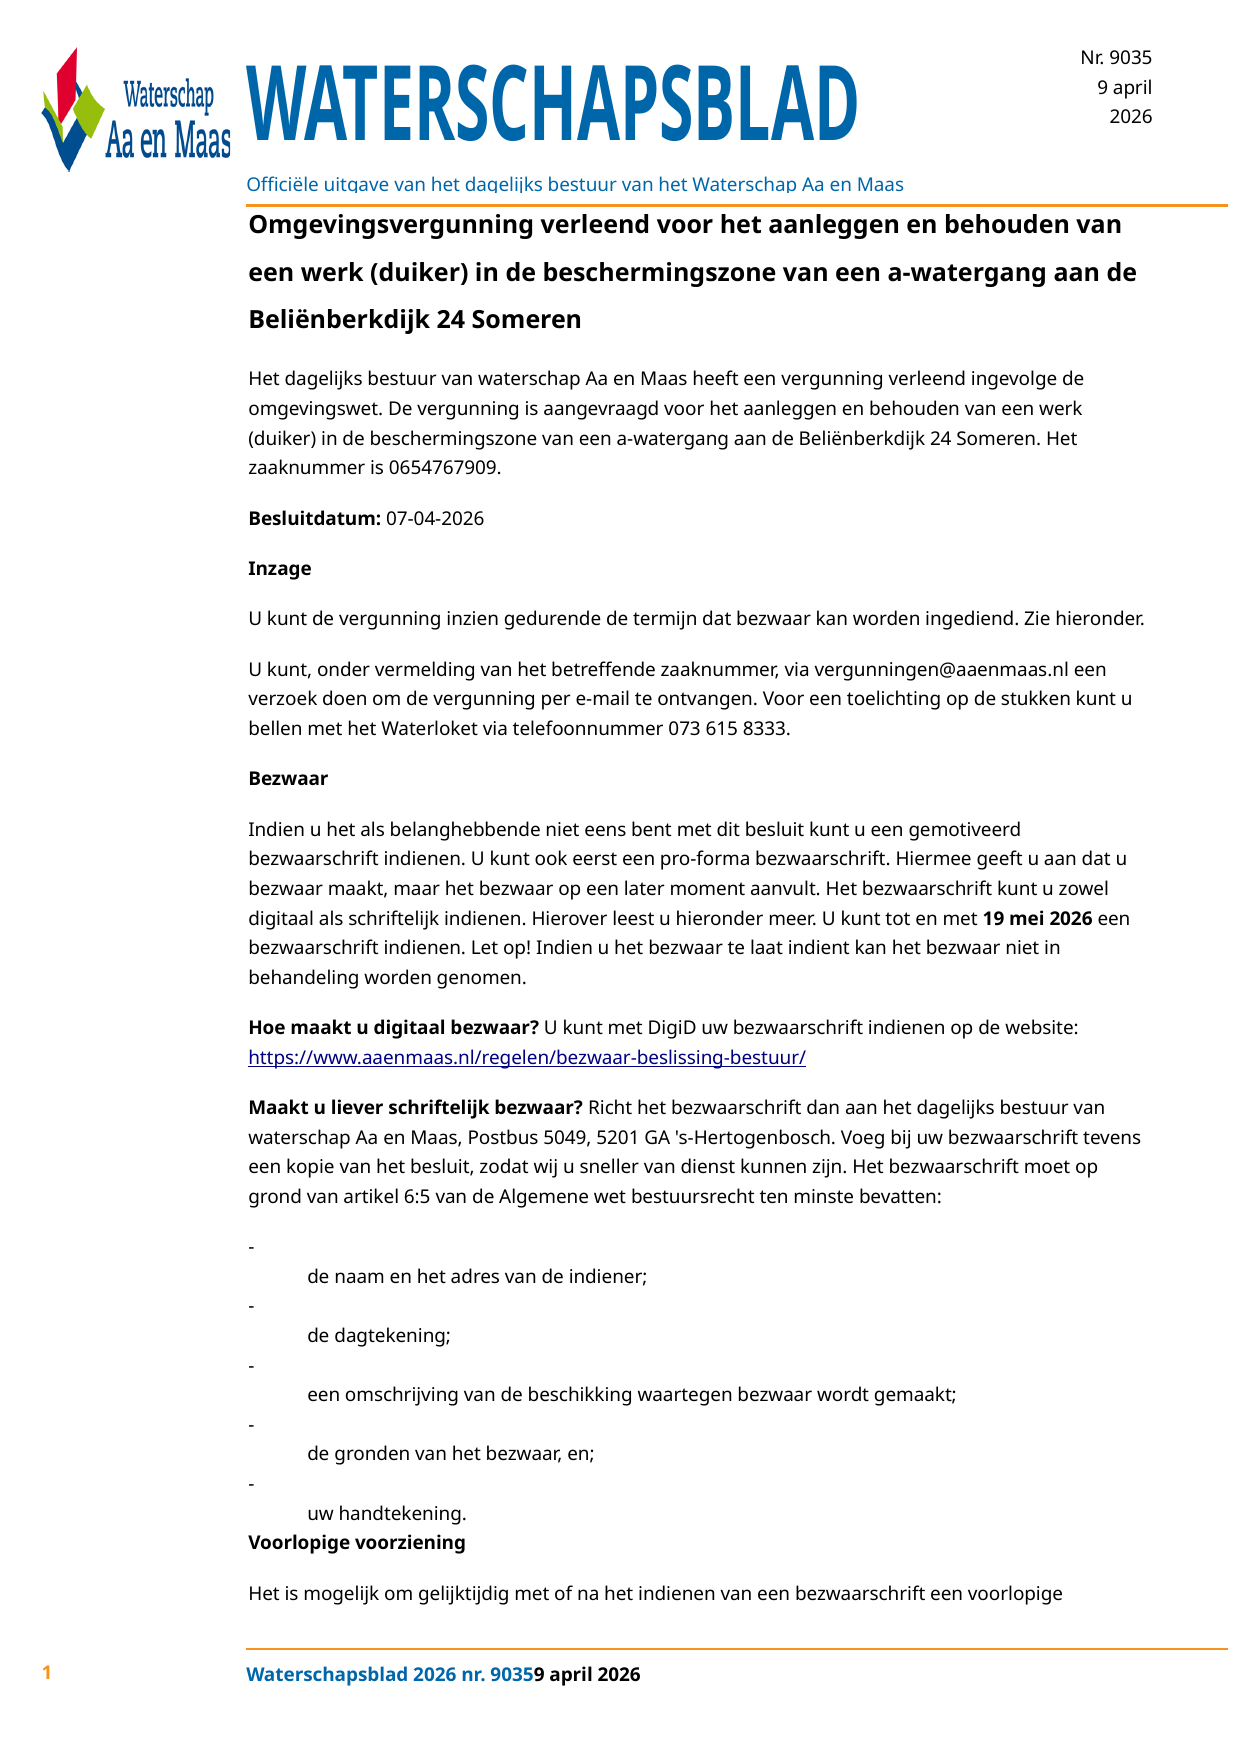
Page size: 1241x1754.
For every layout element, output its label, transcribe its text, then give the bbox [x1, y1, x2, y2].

text Bezwaar [248, 766, 1152, 791]
list een omschrijving van de beschikking waartegen bezwaar wordt gemaakt; [248, 1381, 1152, 1407]
list de gronden van het bezwaar, en; [248, 1441, 1152, 1466]
text Inzage [248, 555, 1152, 581]
text Omgevingsvergunning verleend voor het aanleggen en behouden van een werk (duiker) in de beschermingszone van een a-watergang aan de Beliënberkdijk 24 Someren [248, 207, 1152, 336]
list de dagtekening; [248, 1322, 1152, 1348]
text Maakt u liever schriftelijk bezwaar? Richt het bezwaarschrift dan aan het dagelijks bestuur van waterschap Aa en Maas, Postbus 5049, 5201 GA 's-Hertogenbosch. Voeg bij uw bezwaarschrift tevens een kopie van het besluit, zodat wij u sneller van dienst kunnen zijn. Het bezwaarschrift moet op grond van artikel 6:5 van de Algemene wet bestuursrecht ten minste bevatten: [248, 1094, 1152, 1209]
text Indien u het als belanghebbende niet eens bent met dit besluit kunt u een gemotiveerd bezwaarschrift indienen. U kunt ook eerst een pro-forma bezwaarschrift. Hiermee geeft u aan dat u bezwaar maakt, maar het bezwaar op een later moment aanvult. Het bezwaarschrift kunt u zowel digitaal als schriftelijk indienen. Hierover leest u hieronder meer. U kunt tot en met 19 mei 2026 een bezwaarschrift indienen. Let op! Indien u het bezwaar te laat indient kan het bezwaar niet in behandeling worden genomen. [248, 816, 1152, 989]
list de naam en het adres van de indiener; [248, 1263, 1152, 1289]
text Voorlopige voorziening [248, 1529, 1152, 1555]
text U kunt, onder vermelding van het betreffende zaaknummer, via vergunningen@aaenmaas.nl een verzoek doen om de vergunning per e-mail te ontvangen. Voor een toelichting op de stukken kunt u bellen met het Waterloket via telefoonnummer 073 615 8333. [248, 656, 1152, 741]
text Hoe maakt u digitaal bezwaar? U kunt met DigiD uw bezwaarschrift indienen op de website: https://www.aaenmaas.nl/regelen/bezwaar-beslissing-bestuur/ [248, 1014, 1152, 1069]
text Besluitdatum: 07-04-2026 [248, 505, 1152, 530]
picture [41, 47, 231, 172]
text U kunt de vergunning inzien gedurende de termijn dat bezwaar kan worden ingediend. Zie hieronder. [248, 606, 1152, 631]
text Het is mogelijk om gelijktijdig met of na het indienen van een bezwaarschrift een voorlopige [248, 1580, 1152, 1605]
text Het dagelijks bestuur van waterschap Aa en Maas heeft een vergunning verleend ingevolge de omgevingswet. De vergunning is aangevraagd voor het aanleggen en behouden van een werk (duiker) in de beschermingszone van een a-watergang aan de Beliënberkdijk 24 Someren. Het zaaknummer is 0654767909. [248, 366, 1152, 480]
list uw handtekening. [248, 1500, 1152, 1525]
